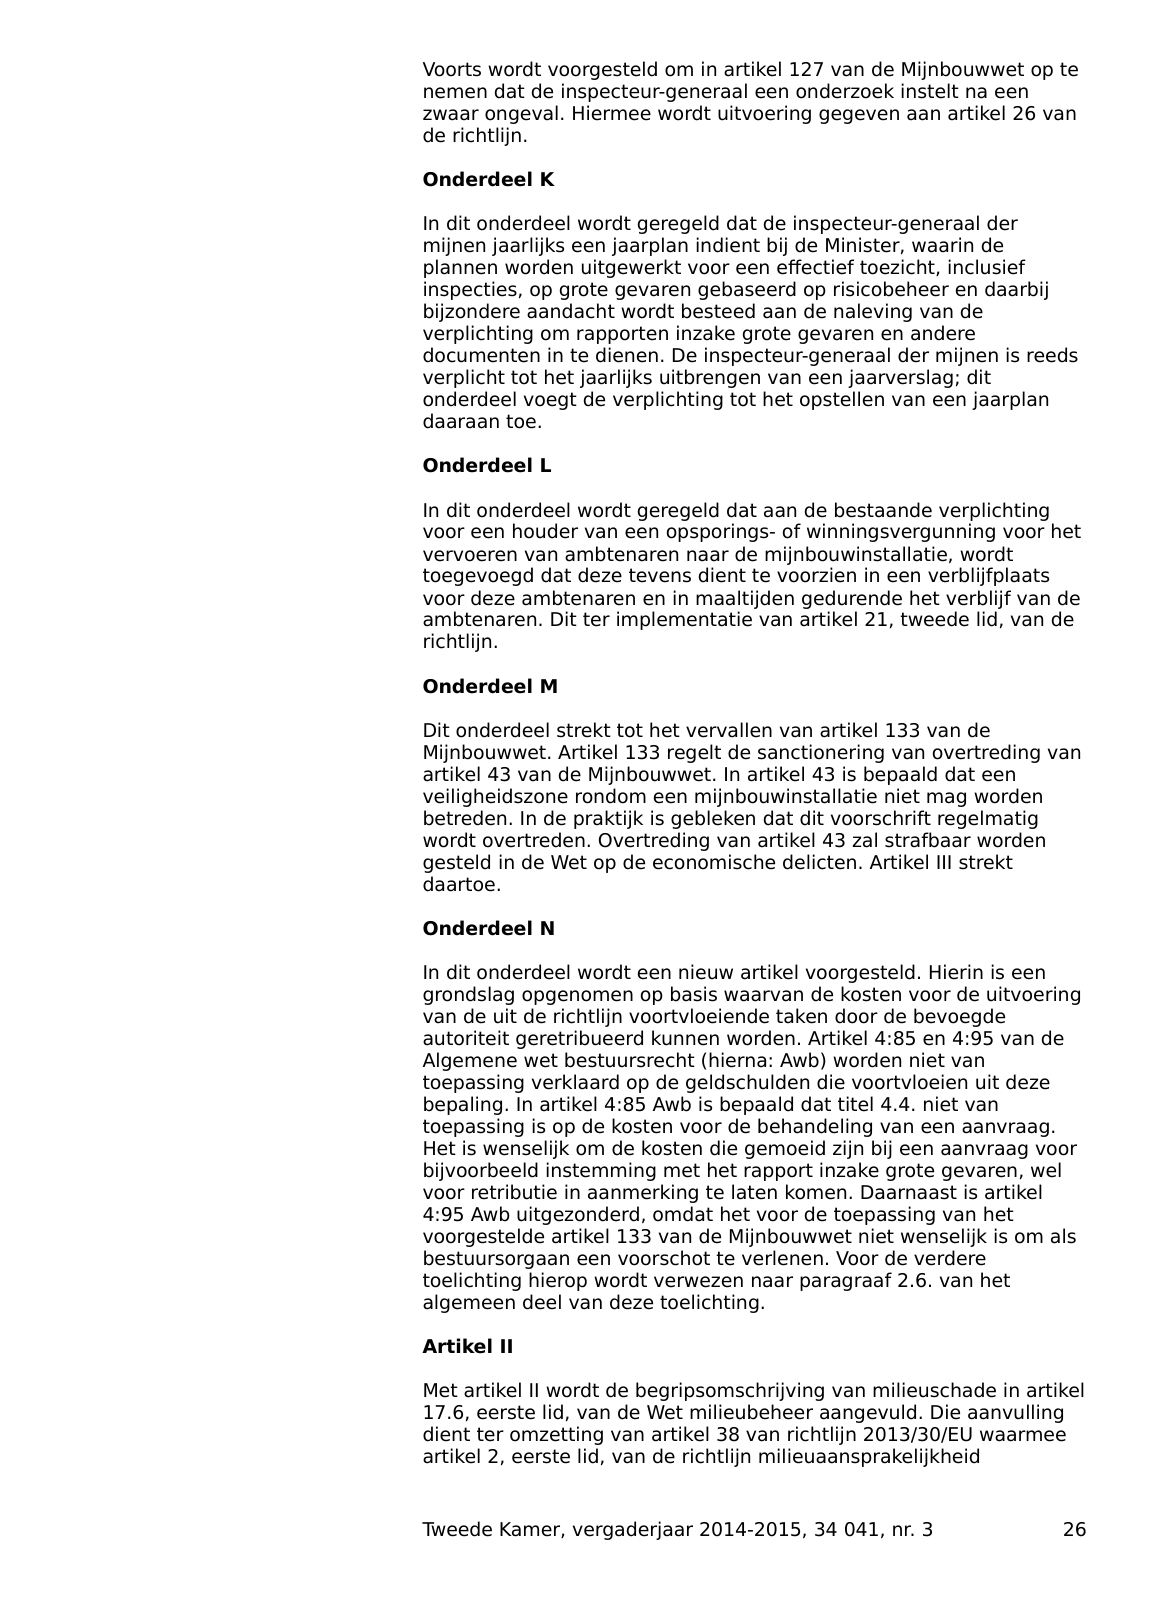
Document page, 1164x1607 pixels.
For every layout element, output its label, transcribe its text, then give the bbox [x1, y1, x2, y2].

subtitle Onderdeel M [422, 676, 1087, 697]
text In dit onderdeel wordt een nieuw artikel voorgesteld. Hierin is een grondslag opgenomen op basis waarvan de kosten voor de uitvoering van de uit de richtlijn voortvloeiende taken door de bevoegde autoriteit geretribueerd kunnen worden. Artikel 4:85 en 4:95 van de Algemene wet bestuursrecht (hierna: Awb) worden niet van toepassing verklaard op de geldschulden die voortvloeien uit deze bepaling. In artikel 4:85 Awb is bepaald dat titel 4.4. niet van toepassing is op de kosten voor de behandeling van een aanvraag. Het is wenselijk om de kosten die gemoeid zijn bij een aanvraag voor bijvoorbeeld instemming met het rapport inzake grote gevaren, wel voor retributie in aanmerking te laten komen. Daarnaast is artikel 4:95 Awb uitgezonderd, omdat het voor de toepassing van het voorgestelde artikel 133 van de Mijnbouwwet niet wenselijk is om als bestuursorgaan een voorschot te verlenen. Voor de verdere toelichting hierop wordt verwezen naar paragraaf 2.6. van het algemeen deel van deze toelichting. [422, 962, 1087, 1313]
text Met artikel II wordt de begripsomschrijving van milieuschade in artikel 17.6, eerste lid, van de Wet milieubeheer aangevuld. Die aanvulling dient ter omzetting van artikel 38 van richtlijn 2013/30/EU waarmee artikel 2, eerste lid, van de richtlijn milieuaansprakelijkheid [422, 1380, 1087, 1468]
text Voorts wordt voorgesteld om in artikel 127 van de Mijnbouwwet op te nemen dat de inspecteur-generaal een onderzoek instelt na een zwaar ongeval. Hiermee wordt uitvoering gegeven aan artikel 26 van de richtlijn. [422, 59, 1087, 147]
subtitle Onderdeel K [422, 169, 1087, 191]
subtitle Onderdeel N [422, 918, 1087, 940]
text In dit onderdeel wordt geregeld dat aan de bestaande verplichting voor een houder van een opsporings- of winningsvergunning voor het vervoeren van ambtenaren naar de mijnbouwinstallatie, wordt toegevoegd dat deze tevens dient te voorzien in een verblijfplaats voor deze ambtenaren en in maaltijden gedurende het verblijf van de ambtenaren. Dit ter implementatie van artikel 21, tweede lid, van de richtlijn. [422, 499, 1087, 653]
text Dit onderdeel strekt tot het vervallen van artikel 133 van de Mijnbouwwet. Artikel 133 regelt de sanctionering van overtreding van artikel 43 van de Mijnbouwwet. In artikel 43 is bepaald dat een veiligheidszone rondom een mijnbouwinstallatie niet mag worden betreden. In de praktijk is gebleken dat dit voorschrift regelmatig wordt overtreden. Overtreding van artikel 43 zal strafbaar worden gesteld in de Wet op de economische delicten. Artikel III strekt daartoe. [422, 720, 1087, 896]
subtitle Onderdeel L [422, 455, 1087, 477]
text In dit onderdeel wordt geregeld dat de inspecteur-generaal der mijnen jaarlijks een jaarplan indient bij de Minister, waarin de plannen worden uitgewerkt voor een effectief toezicht, inclusief inspecties, op grote gevaren gebaseerd op risicobeheer en daarbij bijzondere aandacht wordt besteed aan de naleving van de verplichting om rapporten inzake grote gevaren en andere documenten in te dienen. De inspecteur-generaal der mijnen is reeds verplicht tot het jaarlijks uitbrengen van een jaarverslag; dit onderdeel voegt de verplichting tot het opstellen van een jaarplan daaraan toe. [422, 213, 1087, 433]
subtitle Artikel II [422, 1336, 1087, 1358]
